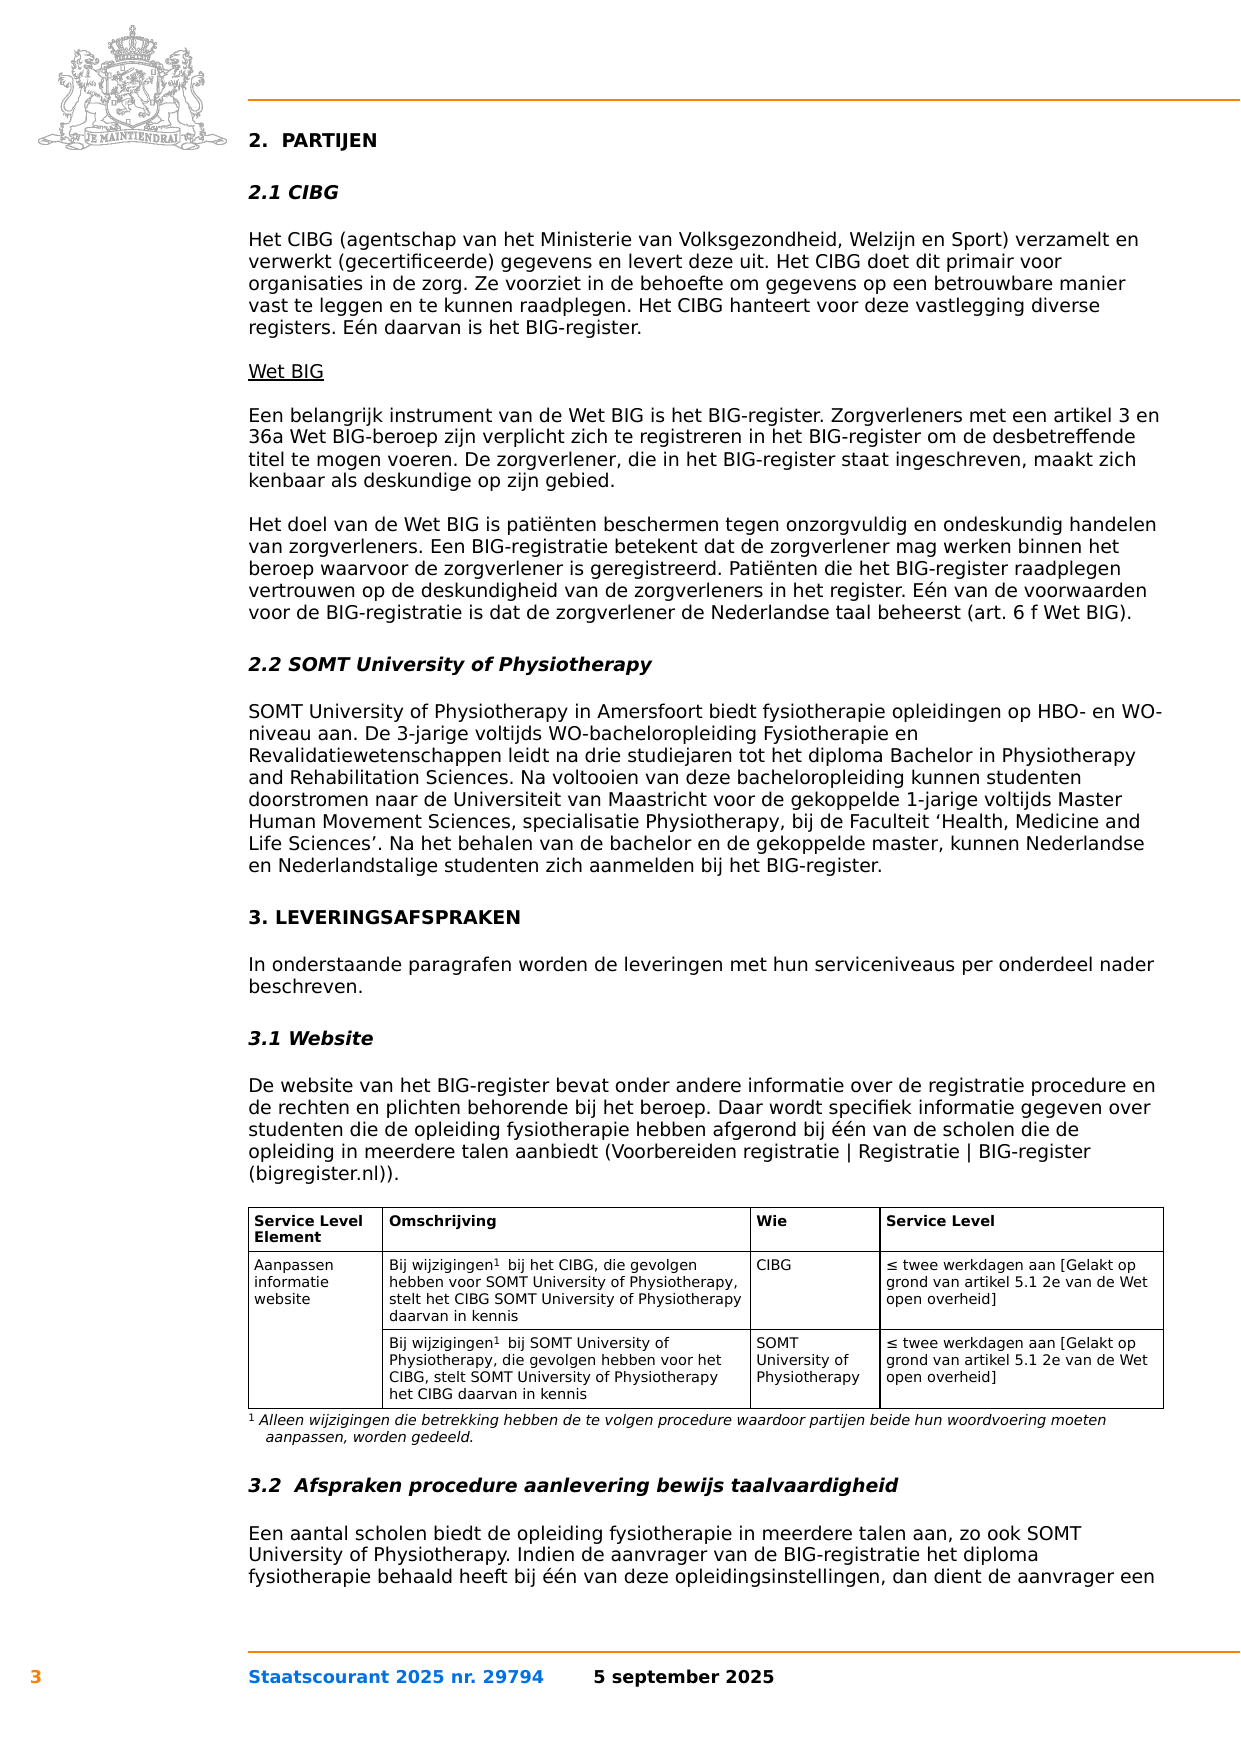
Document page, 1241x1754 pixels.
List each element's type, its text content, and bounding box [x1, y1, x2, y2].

subtitle 2. PARTIJEN [248, 130, 1163, 152]
picture [38, 25, 227, 150]
table_cell ≤ twee werkdagen aan [Gelakt op grond van artikel 5.1 2e van de Wet open overheid] [881, 1330, 1163, 1408]
table_header Service Level Element [249, 1208, 382, 1251]
table_cell Bij wijzigingen1 bij het CIBG, die gevolgen hebben voor SOMT University of Physiotherapy, stelt het CIBG SOMT University of Physiotherapy daarvan in kennis [383, 1252, 750, 1329]
text Het doel van de Wet BIG is patiënten beschermen tegen onzorgvuldig en ondeskundig handelen van zorgverleners. Een BIG-registratie betekent dat de zorgverlener mag werken binnen het beroep waarvoor de zorgverlener is geregistreerd. Patiënten die het BIG-register raadplegen vertrouwen op de deskundigheid van de zorgverleners in het register. Eén van de voorwaarden voor de BIG-registratie is dat de zorgverlener de Nederlandse taal beheerst (art. 6 f Wet BIG). [248, 514, 1163, 624]
text De website van het BIG-register bevat onder andere informatie over de registratie procedure en de rechten en plichten behorende bij het beroep. Daar wordt specifiek informatie gegeven over studenten die de opleiding fysiotherapie hebben afgerond bij één van de scholen die de opleiding in meerdere talen aanbiedt (Voorbereiden registratie | Registratie | BIG-register (bigregister.nl)). [248, 1075, 1163, 1185]
table_cell CIBG [751, 1252, 879, 1329]
subtitle 2.2 SOMT University of Physiotherapy [248, 654, 1163, 676]
table_cell ≤ twee werkdagen aan [Gelakt op grond van artikel 5.1 2e van de Wet open overheid] [881, 1252, 1163, 1329]
table_cell 1 Alleen wijzigingen die betrekking hebben de te volgen procedure waardoor partijen beide hun woordvoering moeten aanpassen, worden gedeeld. [248, 1409, 1163, 1445]
text Een aantal scholen biedt de opleiding fysiotherapie in meerdere talen aan, zo ook SOMT University of Physiotherapy. Indien de aanvrager van de BIG-registratie het diploma fysiotherapie behaald heeft bij één van deze opleidingsinstellingen, dan dient de aanvrager een [248, 1522, 1163, 1588]
text In onderstaande paragrafen worden de leveringen met hun serviceniveaus per onderdeel nader beschreven. [248, 954, 1163, 998]
table_header Service Level [881, 1208, 1163, 1251]
table_header Wie [751, 1208, 879, 1251]
table_header Omschrijving [383, 1208, 750, 1251]
table_cell Aanpassen informatie website [249, 1252, 382, 1408]
text SOMT University of Physiotherapy in Amersfoort biedt fysiotherapie opleidingen op HBO- en WO-niveau aan. De 3-jarige voltijds WO-bacheloropleiding Fysiotherapie en Revalidatiewetenschappen leidt na drie studiejaren tot het diploma Bachelor in Physiotherapy and Rehabilitation Sciences. Na voltooien van deze bacheloropleiding kunnen studenten doorstromen naar de Universiteit van Maastricht voor de gekoppelde 1-jarige voltijds Master Human Movement Sciences, specialisatie Physiotherapy, bij de Faculteit ‘Health, Medicine and Life Sciences’. Na het behalen van de bachelor en de gekoppelde master, kunnen Nederlandse en Nederlandstalige studenten zich aanmelden bij het BIG-register. [248, 701, 1163, 877]
subtitle 3.2 Afspraken procedure aanlevering bewijs taalvaardigheid [248, 1475, 1163, 1497]
table_cell Bij wijzigingen1 bij SOMT University of Physiotherapy, die gevolgen hebben voor het CIBG, stelt SOMT University of Physiotherapy het CIBG daarvan in kennis [383, 1330, 750, 1408]
text Het CIBG (agentschap van het Ministerie van Volksgezondheid, Welzijn en Sport) verzamelt en verwerkt (gecertificeerde) gegevens en levert deze uit. Het CIBG doet dit primair voor organisaties in de zorg. Ze voorziet in de behoefte om gegevens op een betrouwbare manier vast te leggen en te kunnen raadplegen. Het CIBG hanteert voor deze vastlegging diverse registers. Eén daarvan is het BIG-register. [248, 229, 1163, 339]
text Een belangrijk instrument van de Wet BIG is het BIG-register. Zorgverleners met een artikel 3 en 36a Wet BIG-beroep zijn verplicht zich te registreren in het BIG-register om de desbetreffende titel te mogen voeren. De zorgverlener, die in het BIG-register staat ingeschreven, maakt zich kenbaar als deskundige op zijn gebied. [248, 404, 1163, 492]
subtitle 2.1 CIBG [248, 182, 1163, 204]
subtitle 3. LEVERINGSAFSPRAKEN [248, 907, 1163, 929]
subtitle Wet BIG [248, 361, 1163, 383]
subtitle 3.1 Website [248, 1028, 1163, 1050]
table_cell SOMT University of Physiotherapy [751, 1330, 879, 1408]
